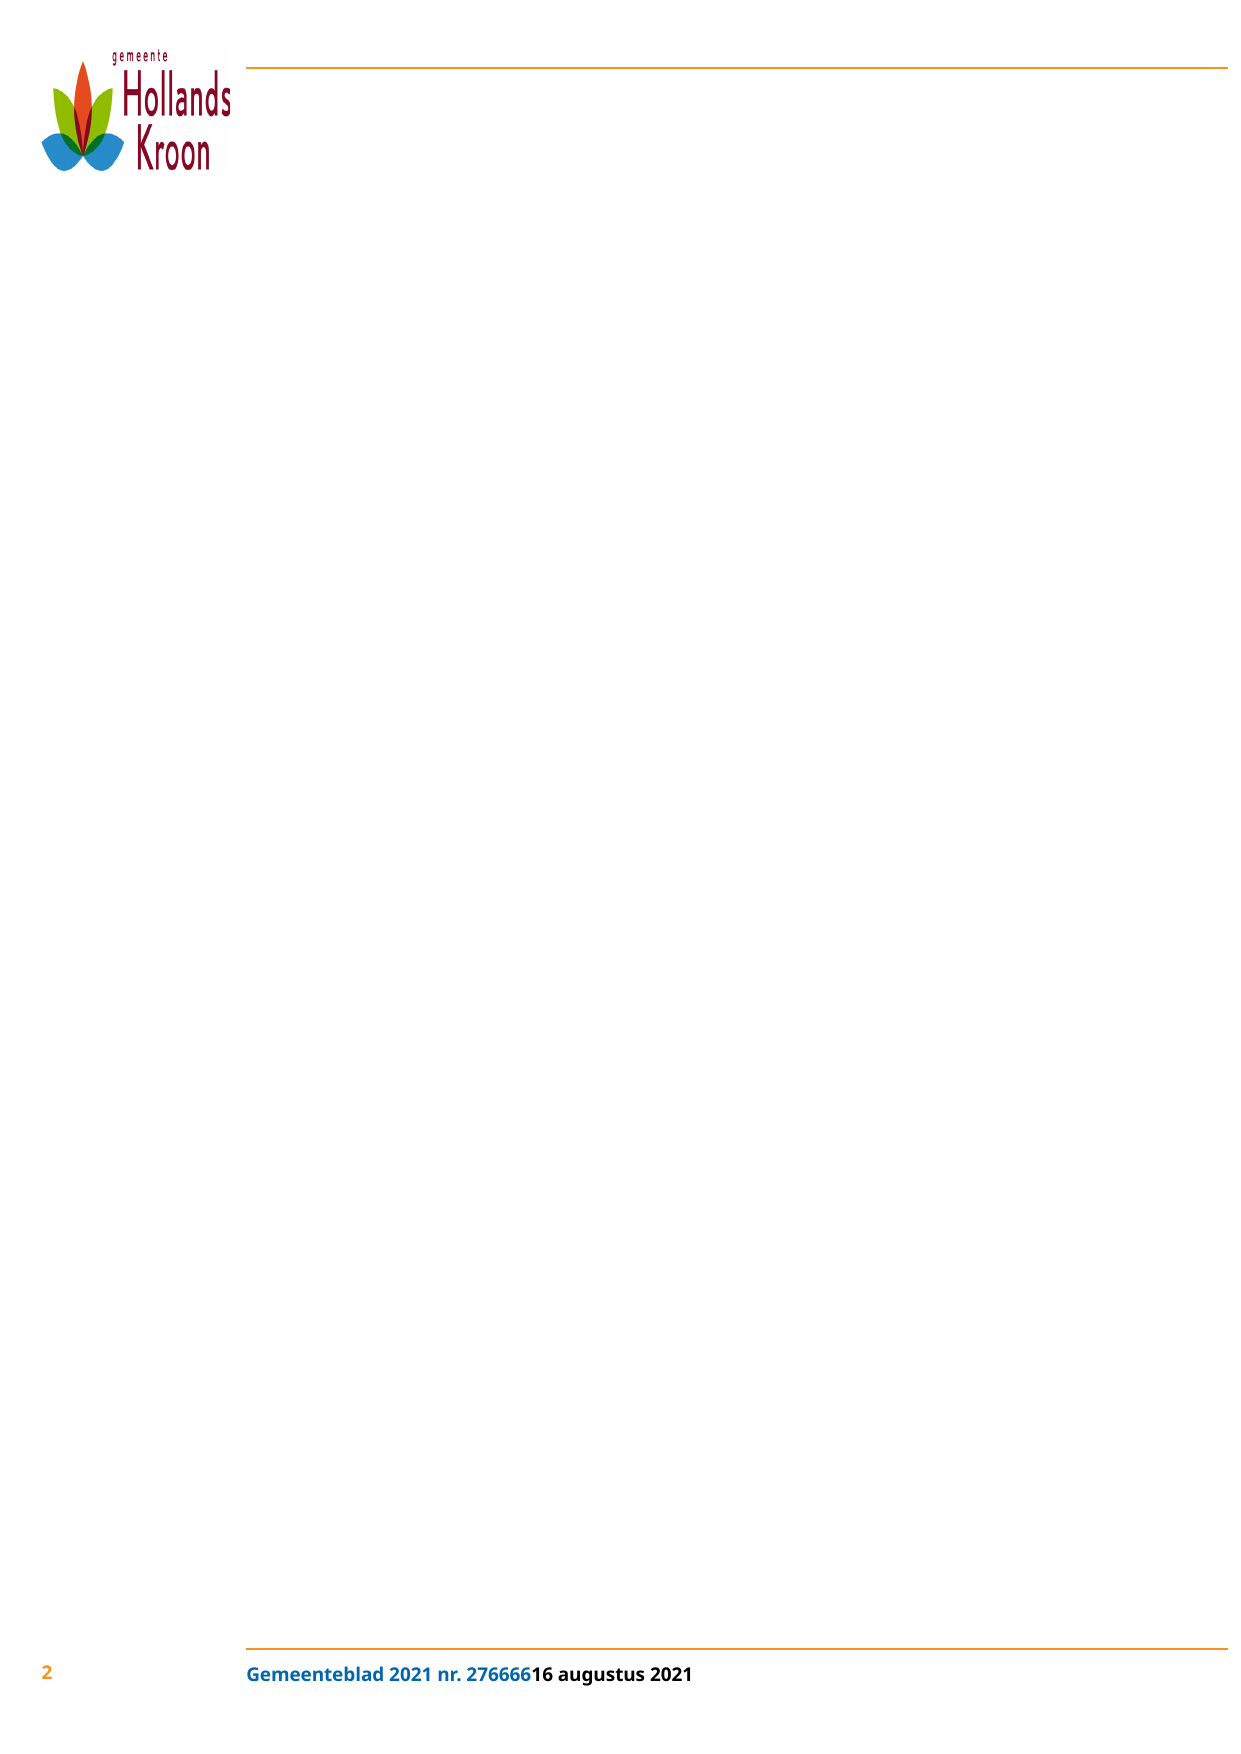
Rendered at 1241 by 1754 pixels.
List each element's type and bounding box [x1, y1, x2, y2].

picture [41, 47, 231, 172]
